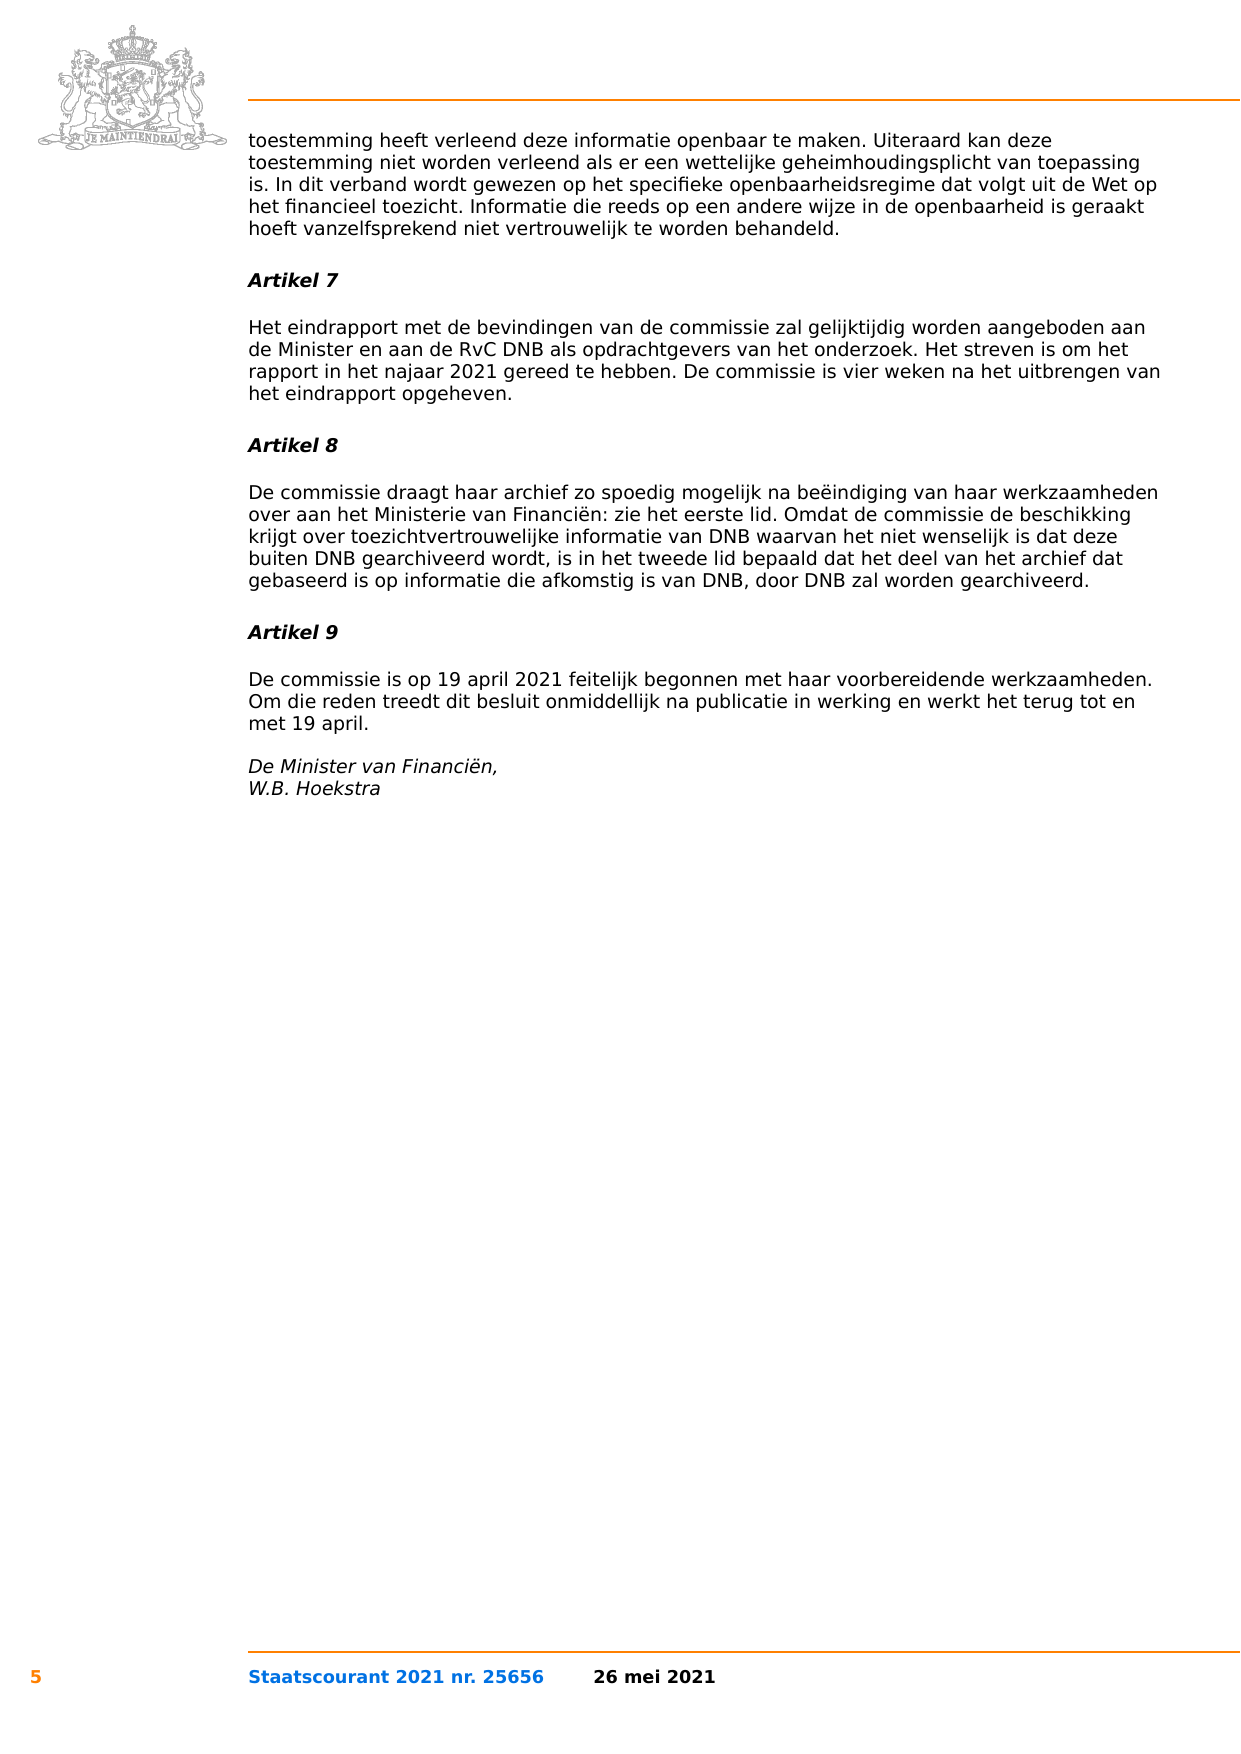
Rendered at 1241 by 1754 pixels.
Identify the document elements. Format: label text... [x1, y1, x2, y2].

subtitle Artikel 8 [248, 435, 1163, 457]
subtitle Artikel 9 [248, 622, 1163, 643]
text toestemming heeft verleend deze informatie openbaar te maken. Uiteraard kan deze toestemming niet worden verleend als er een wettelijke geheimhoudingsplicht van toepassing is. In dit verband wordt gewezen op het specifieke openbaarheidsregime dat volgt uit de Wet op het financieel toezicht. Informatie die reeds op een andere wijze in de openbaarheid is geraakt hoeft vanzelfsprekend niet vertrouwelijk te worden behandeld. [248, 130, 1163, 240]
text De Minister van Financiën, W.B. Hoekstra [248, 756, 1163, 800]
text De commissie is op 19 april 2021 feitelijk begonnen met haar voorbereidende werkzaamheden. Om die reden treedt dit besluit onmiddellijk na publicatie in werking en werkt het terug tot en met 19 april. [248, 668, 1163, 734]
text Het eindrapport met de bevindingen van de commissie zal gelijktijdig worden aangeboden aan de Minister en aan de RvC DNB als opdrachtgevers van het onderzoek. Het streven is om het rapport in het najaar 2021 gereed te hebben. De commissie is vier weken na het uitbrengen van het eindrapport opgeheven. [248, 317, 1163, 405]
subtitle Artikel 7 [248, 270, 1163, 292]
text De commissie draagt haar archief zo spoedig mogelijk na beëindiging van haar werkzaamheden over aan het Ministerie van Financiën: zie het eerste lid. Omdat de commissie de beschikking krijgt over toezichtvertrouwelijke informatie van DNB waarvan het niet wenselijk is dat deze buiten DNB gearchiveerd wordt, is in het tweede lid bepaald dat het deel van het archief dat gebaseerd is op informatie die afkomstig is van DNB, door DNB zal worden gearchiveerd. [248, 482, 1163, 592]
picture [38, 25, 227, 150]
